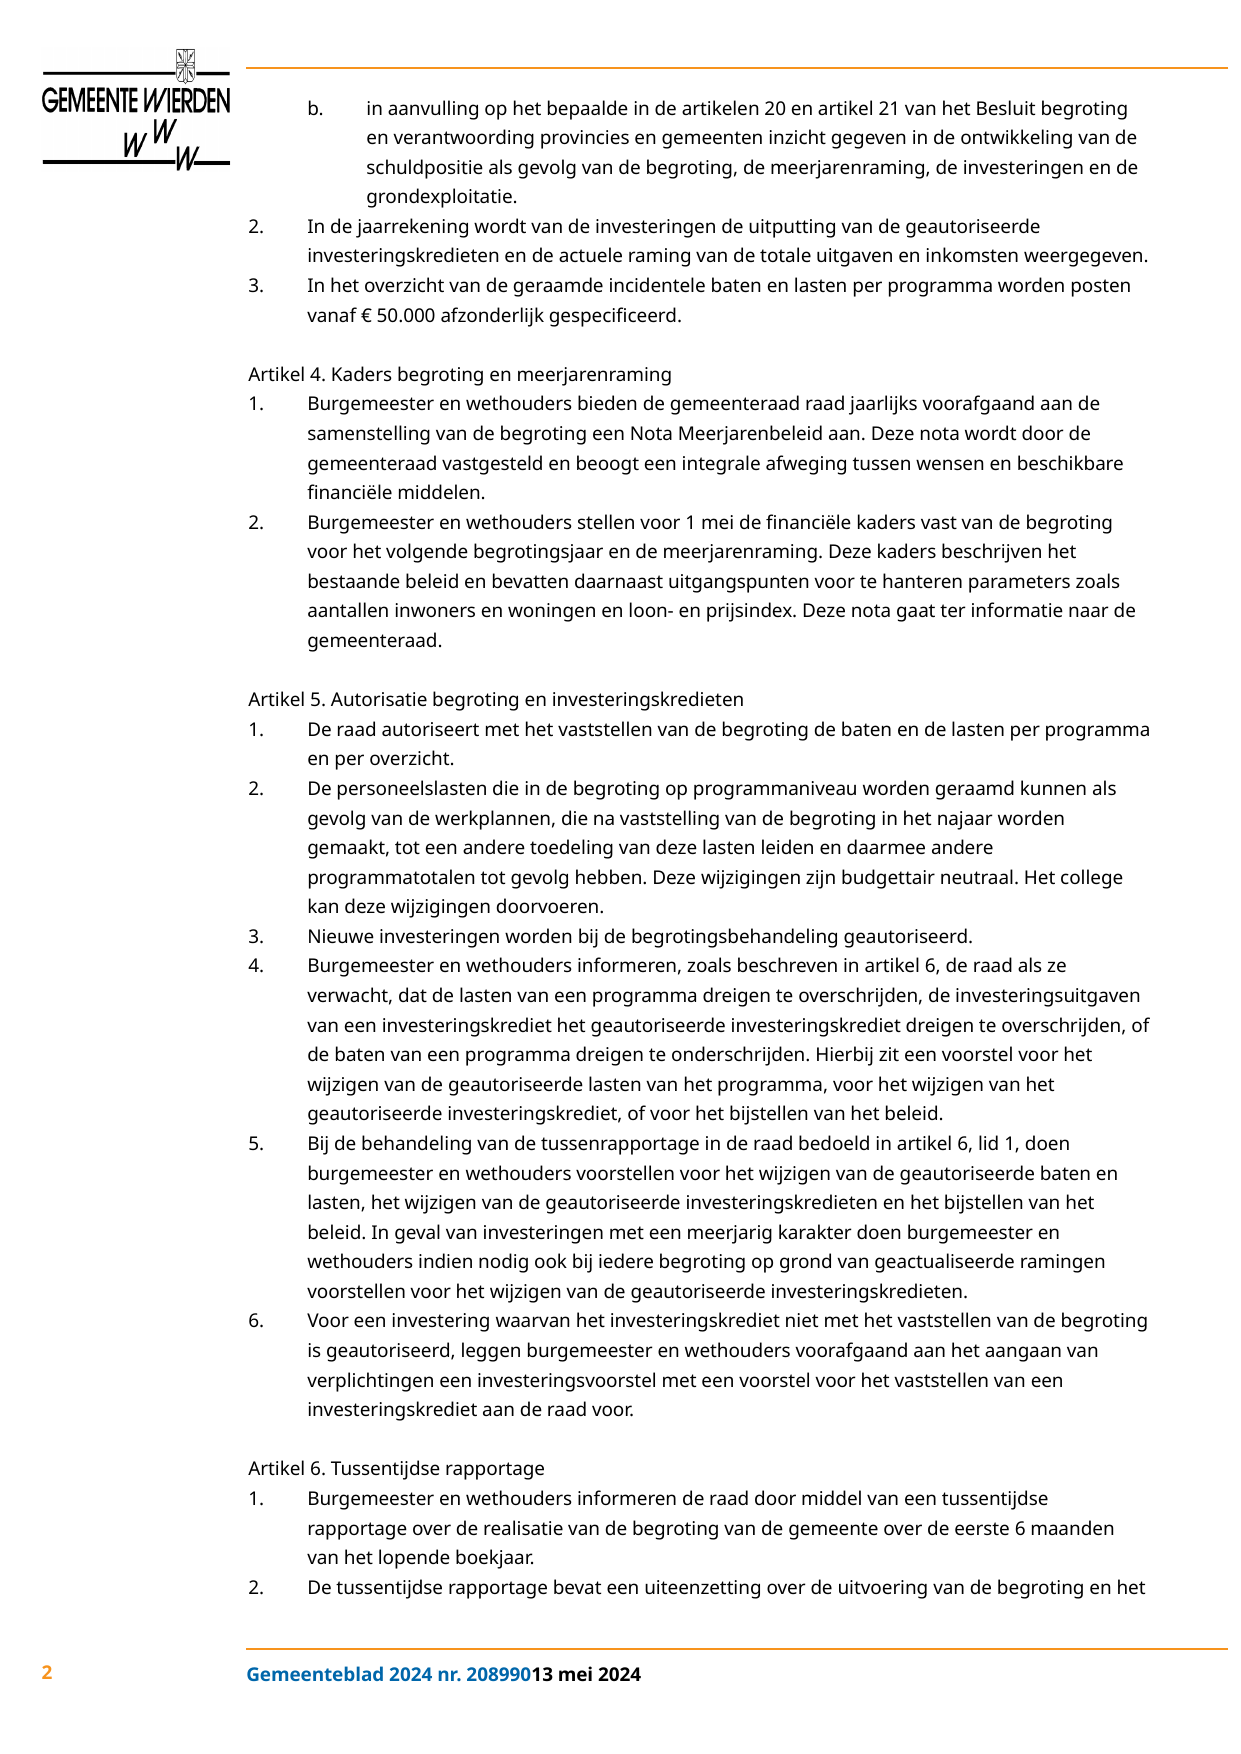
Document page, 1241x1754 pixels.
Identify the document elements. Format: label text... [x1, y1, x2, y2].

list Burgemeester en wethouders stellen voor 1 mei de financiële kaders vast van de begroting voor het volgende begrotingsjaar en de meerjarenraming. Deze kaders beschrijven het bestaande beleid en bevatten daarnaast uitgangspunten voor te hanteren parameters zoals aantallen inwoners en woningen en loon- en prijsindex. Deze nota gaat ter informatie naar de gemeenteraad. [248, 509, 1152, 653]
text Artikel 4. Kaders begroting en meerjarenraming [248, 361, 1152, 387]
list Bij de behandeling van de tussenrapportage in de raad bedoeld in artikel 6, lid 1, doen burgemeester en wethouders voorstellen voor het wijzigen van de geautoriseerde baten en lasten, het wijzigen van de geautoriseerde investeringskredieten en het bijstellen van het beleid. In geval van investeringen met een meerjarig karakter doen burgemeester en wethouders indien nodig ook bij iedere begroting op grond van geactualiseerde ramingen voorstellen voor het wijzigen van de geautoriseerde investeringskredieten. [248, 1130, 1152, 1304]
list Burgemeester en wethouders bieden de gemeenteraad raad jaarlijks voorafgaand aan de samenstelling van de begroting een Nota Meerjarenbeleid aan. Deze nota wordt door de gemeenteraad vastgesteld en beoogt een integrale afweging tussen wensen en beschikbare financiële middelen. [248, 391, 1152, 505]
list De raad autoriseert met het vaststellen van de begroting de baten en de lasten per programma en per overzicht. [248, 716, 1152, 771]
list Burgemeester en wethouders informeren, zoals beschreven in artikel 6, de raad als ze verwacht, dat de lasten van een programma dreigen te overschrijden, de investeringsuitgaven van een investeringskrediet het geautoriseerde investeringskrediet dreigen te overschrijden, of de baten van een programma dreigen te onderschrijden. Hierbij zit een voorstel voor het wijzigen van de geautoriseerde lasten van het programma, voor het wijzigen van het geautoriseerde investeringskrediet, of voor het bijstellen van het beleid. [248, 953, 1152, 1126]
list Burgemeester en wethouders informeren de raad door middel van een tussentijdse rapportage over de realisatie van de begroting van de gemeente over de eerste 6 maanden van het lopende boekjaar. [248, 1485, 1152, 1570]
list Voor een investering waarvan het investeringskrediet niet met het vaststellen van de begroting is geautoriseerd, leggen burgemeester en wethouders voorafgaand aan het aangaan van verplichtingen een investeringsvoorstel met een voorstel voor het vaststellen van een investeringskrediet aan de raad voor. [248, 1308, 1152, 1422]
list De tussentijdse rapportage bevat een uiteenzetting over de uitvoering van de begroting en het [248, 1574, 1152, 1600]
list In de jaarrekening wordt van de investeringen de uitputting van de geautoriseerde investeringskredieten en de actuele raming van de totale uitgaven en inkomsten weergegeven. [248, 213, 1152, 268]
text Artikel 6. Tussentijdse rapportage [248, 1456, 1152, 1481]
list In het overzicht van de geraamde incidentele baten en lasten per programma worden posten vanaf € 50.000 afzonderlijk gespecificeerd. [248, 272, 1152, 328]
list De personeelslasten die in de begroting op programmaniveau worden geraamd kunnen als gevolg van de werkplannen, die na vaststelling van de begroting in het najaar worden gemaakt, tot een andere toedeling van deze lasten leiden en daarmee andere programmatotalen tot gevolg hebben. Deze wijzigingen zijn budgettair neutraal. Het college kan deze wijzigingen doorvoeren. [248, 775, 1152, 919]
picture [41, 47, 231, 172]
list Nieuwe investeringen worden bij de begrotingsbehandeling geautoriseerd. [248, 923, 1152, 949]
list in aanvulling op het bepaalde in de artikelen 20 en artikel 21 van het Besluit begroting en verantwoording provincies en gemeenten inzicht gegeven in de ontwikkeling van de schuldpositie als gevolg van de begroting, de meerjarenraming, de investeringen en de grondexploitatie. [307, 95, 1152, 209]
text Artikel 5. Autorisatie begroting en investeringskredieten [248, 686, 1152, 712]
